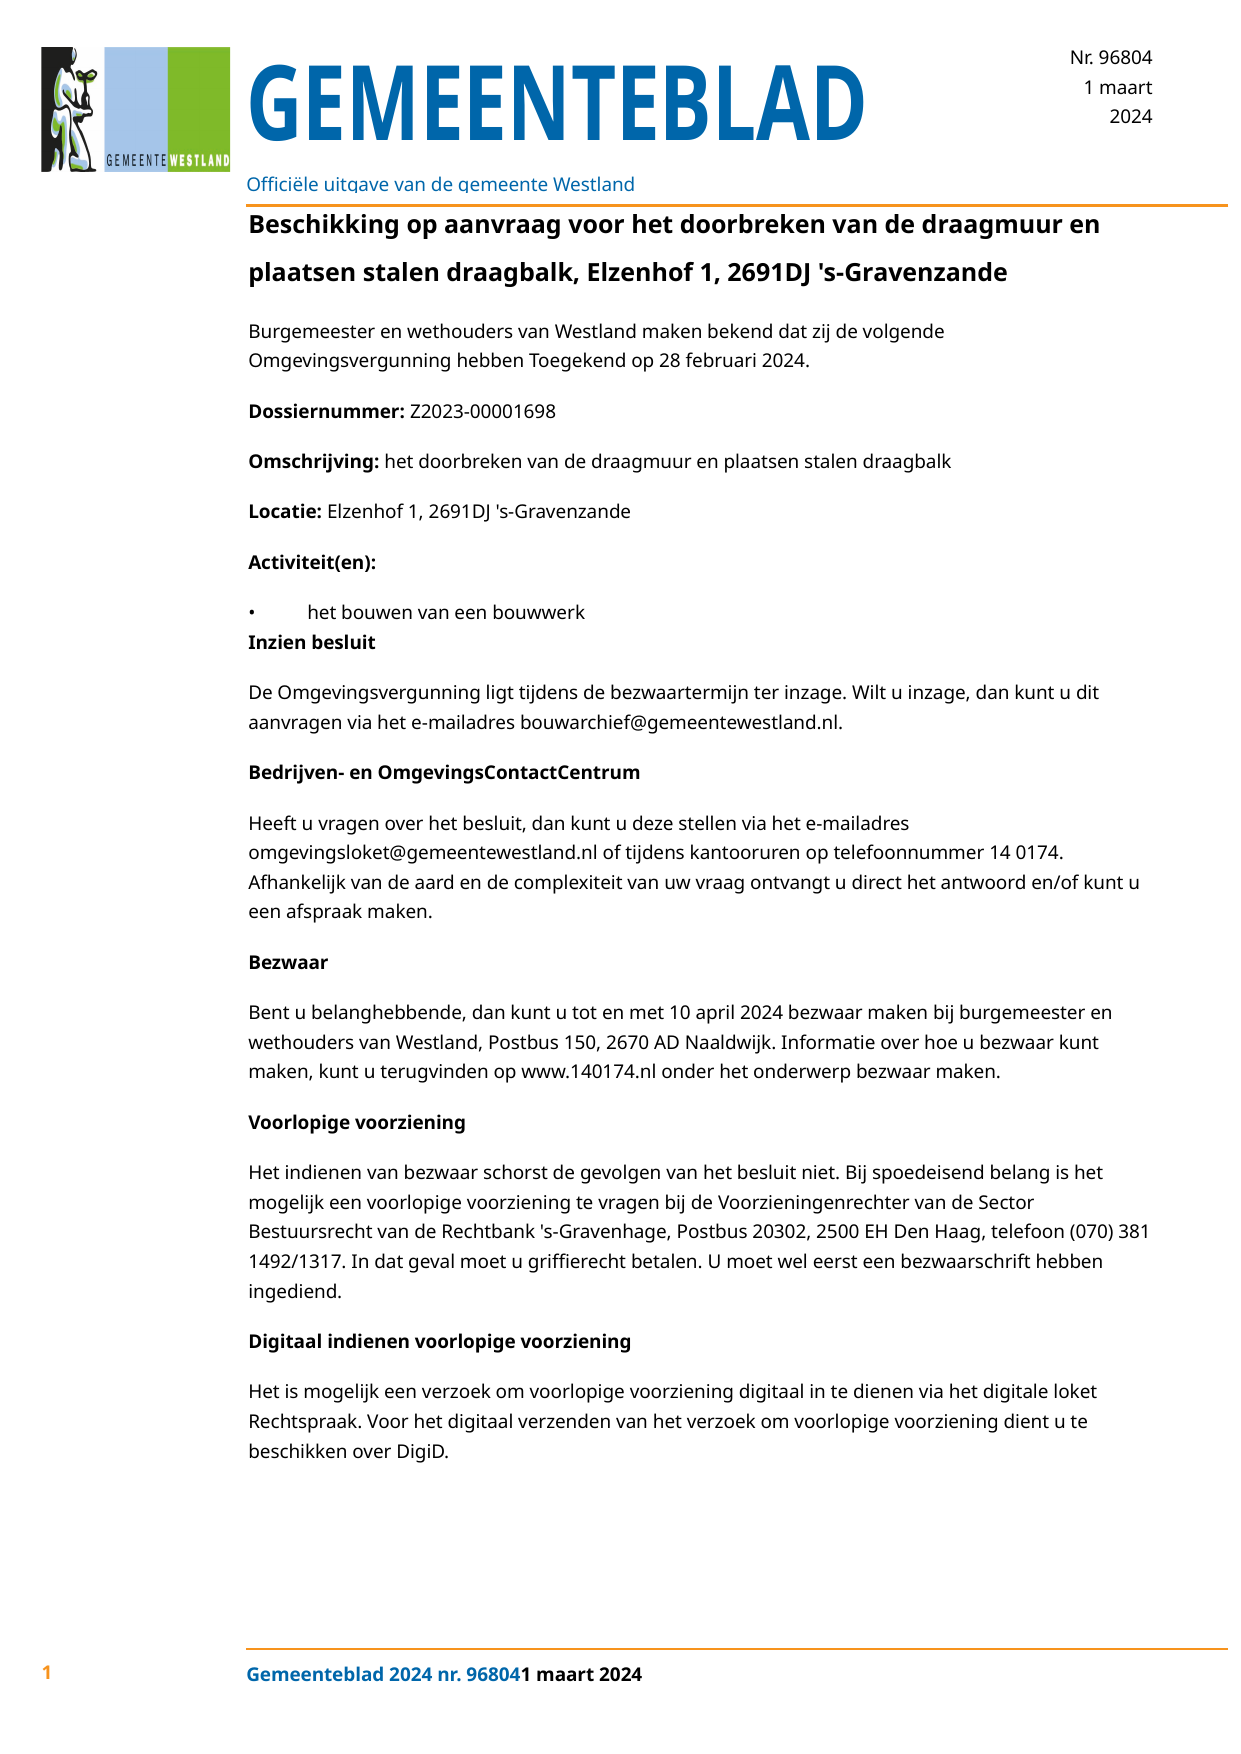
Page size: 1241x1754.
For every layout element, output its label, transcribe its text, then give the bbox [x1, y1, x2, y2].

picture [41, 47, 231, 172]
text Digitaal indienen voorlopige voorziening [248, 1328, 1152, 1354]
text Het is mogelijk een verzoek om voorlopige voorziening digitaal in te dienen via het digitale loket Rechtspraak. Voor het digitaal verzenden van het verzoek om voorlopige voorziening dient u te beschikken over DigiD. [248, 1379, 1152, 1464]
text De Omgevingsvergunning ligt tijdens de bezwaartermijn ter inzage. Wilt u inzage, dan kunt u dit aanvragen via het e-mailadres bouwarchief@gemeentewestland.nl. [248, 679, 1152, 735]
text Bezwaar [248, 949, 1152, 975]
text Omschrijving: het doorbreken van de draagmuur en plaatsen stalen draagbalk [248, 448, 1152, 474]
text Dossiernummer: Z2023-00001698 [248, 398, 1152, 424]
text Burgemeester en wethouders van Westland maken bekend dat zij de volgende Omgevingsvergunning hebben Toegekend op 28 februari 2024. [248, 318, 1152, 373]
text Locatie: Elzenhof 1, 2691DJ 's-Gravenzande [248, 499, 1152, 524]
text Heeft u vragen over het besluit, dan kunt u deze stellen via het e-mailadres omgevingsloket@gemeentewestland.nl of tijdens kantooruren op telefoonnummer 14 0174. Afhankelijk van de aard en de complexiteit van uw vraag ontvangt u direct het antwoord en/of kunt u een afspraak maken. [248, 810, 1152, 924]
text Bedrijven- en OmgevingsContactCentrum [248, 759, 1152, 785]
text Bent u belanghebbende, dan kunt u tot en met 10 april 2024 bezwaar maken bij burgemeester en wethouders van Westland, Postbus 150, 2670 AD Naaldwijk. Informatie over hoe u bezwaar kunt maken, kunt u terugvinden op www.140174.nl onder het onderwerp bezwaar maken. [248, 999, 1152, 1084]
text Voorlopige voorziening [248, 1109, 1152, 1135]
text Activiteit(en): [248, 549, 1152, 575]
list het bouwen van een bouwwerk [248, 599, 1152, 625]
text Het indienen van bezwaar schorst de gevolgen van het besluit niet. Bij spoedeisend belang is het mogelijk een voorlopige voorziening te vragen bij de Voorzieningenrechter van de Sector Bestuursrecht van de Rechtbank 's-Gravenhage, Postbus 20302, 2500 EH Den Haag, telefoon (070) 381 1492/1317. In dat geval moet u griffierecht betalen. U moet wel eerst een bezwaarschrift hebben ingediend. [248, 1159, 1152, 1304]
text Inzien besluit [248, 629, 1152, 655]
text Beschikking op aanvraag voor het doorbreken van de draagmuur en plaatsen stalen draagbalk, Elzenhof 1, 2691DJ 's-Gravenzande [248, 207, 1152, 288]
